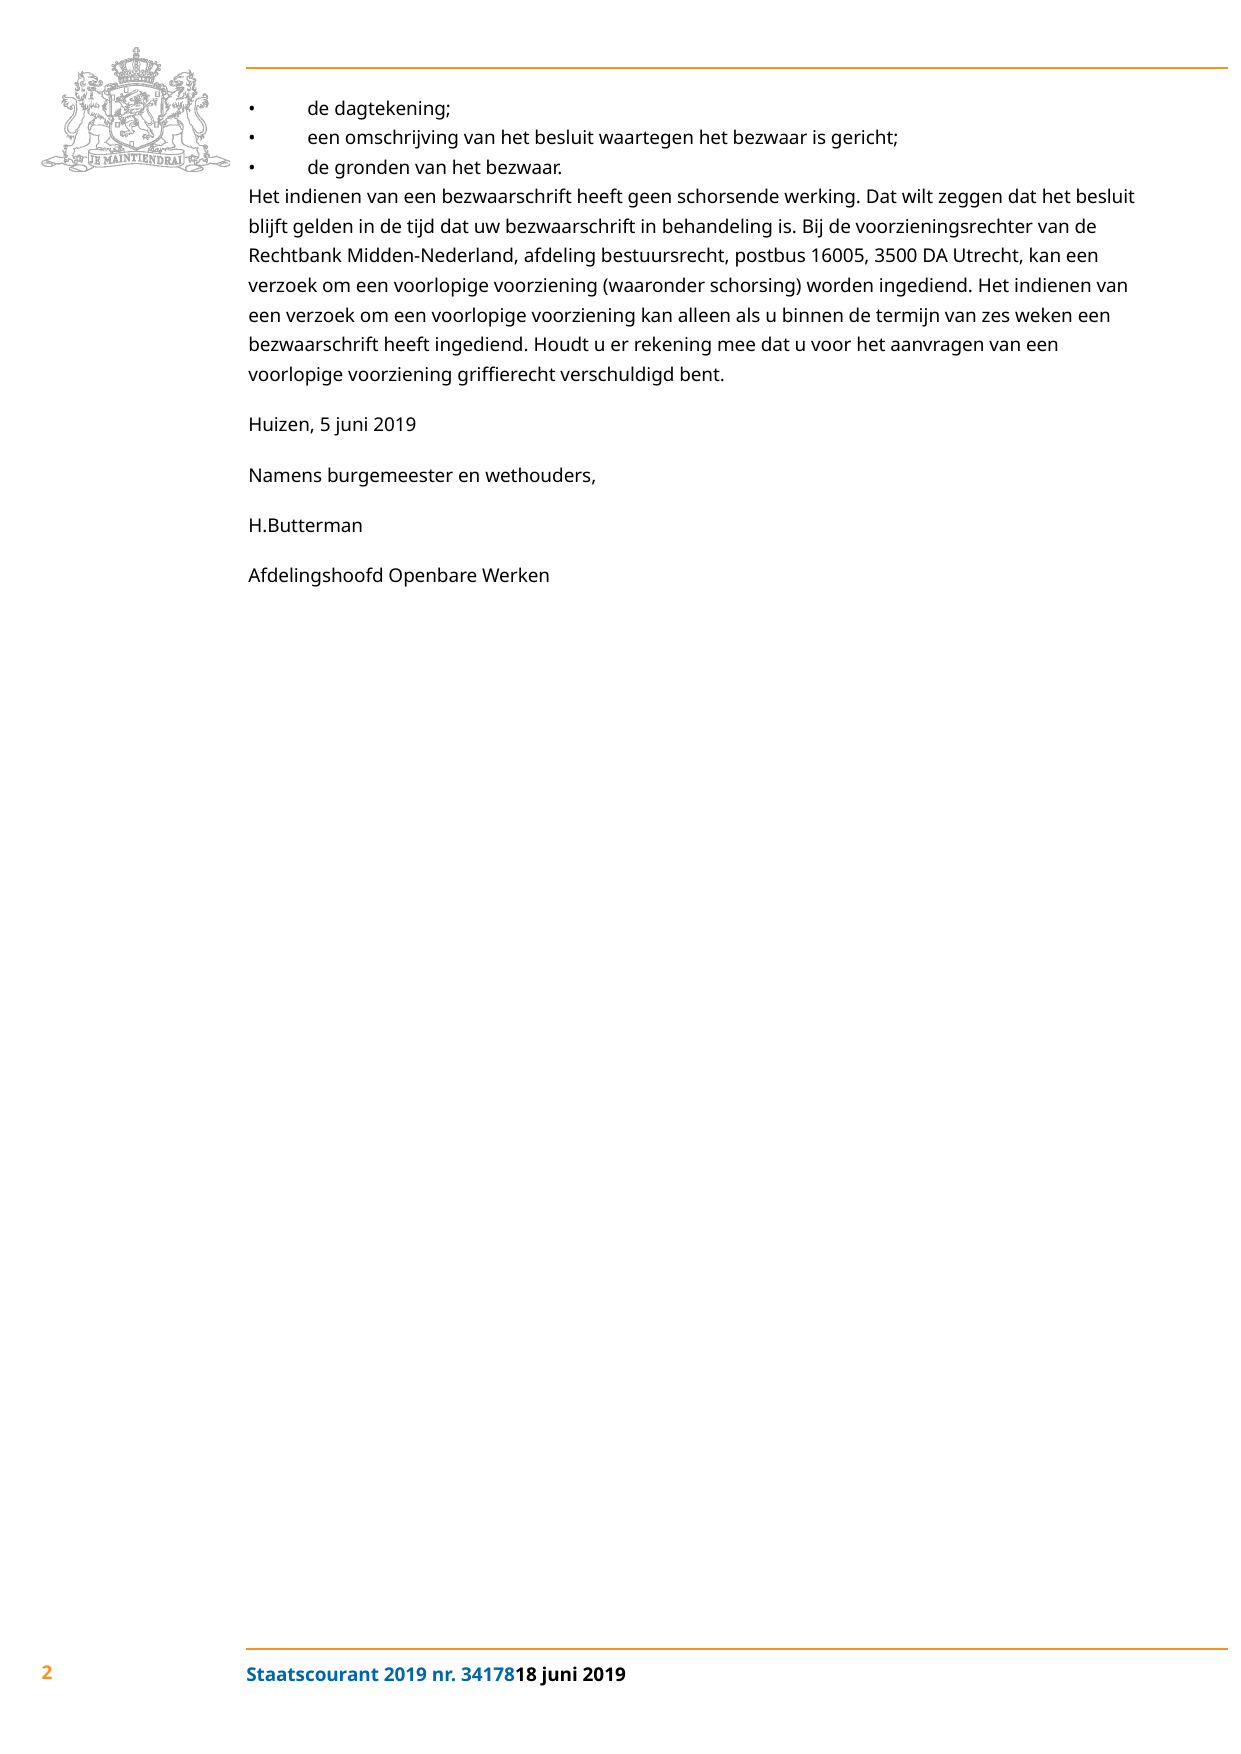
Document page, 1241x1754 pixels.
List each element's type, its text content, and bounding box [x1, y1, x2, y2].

list de dagtekening; [248, 95, 1152, 121]
list een omschrijving van het besluit waartegen het bezwaar is gericht; [248, 124, 1152, 150]
text Het indienen van een bezwaarschrift heeft geen schorsende werking. Dat wilt zeggen dat het besluit blijft gelden in de tijd dat uw bezwaarschrift in behandeling is. Bij de voorzieningsrechter van de Rechtbank Midden-Nederland, afdeling bestuursrecht, postbus 16005, 3500 DA Utrecht, kan een verzoek om een voorlopige voorziening (waaronder schorsing) worden ingediend. Het indienen van een verzoek om een voorlopige voorziening kan alleen als u binnen de termijn van zes weken een bezwaarschrift heeft ingediend. Houdt u er rekening mee dat u voor het aanvragen van een voorlopige voorziening griffierecht verschuldigd bent. [248, 183, 1152, 387]
text Namens burgemeester en wethouders, [248, 462, 1152, 488]
list de gronden van het bezwaar. [248, 154, 1152, 180]
text Afdelingshoofd Openbare Werken [248, 563, 1152, 588]
picture [41, 47, 231, 172]
text Huizen, 5 juni 2019 [248, 411, 1152, 437]
text H.Butterman [248, 512, 1152, 538]
